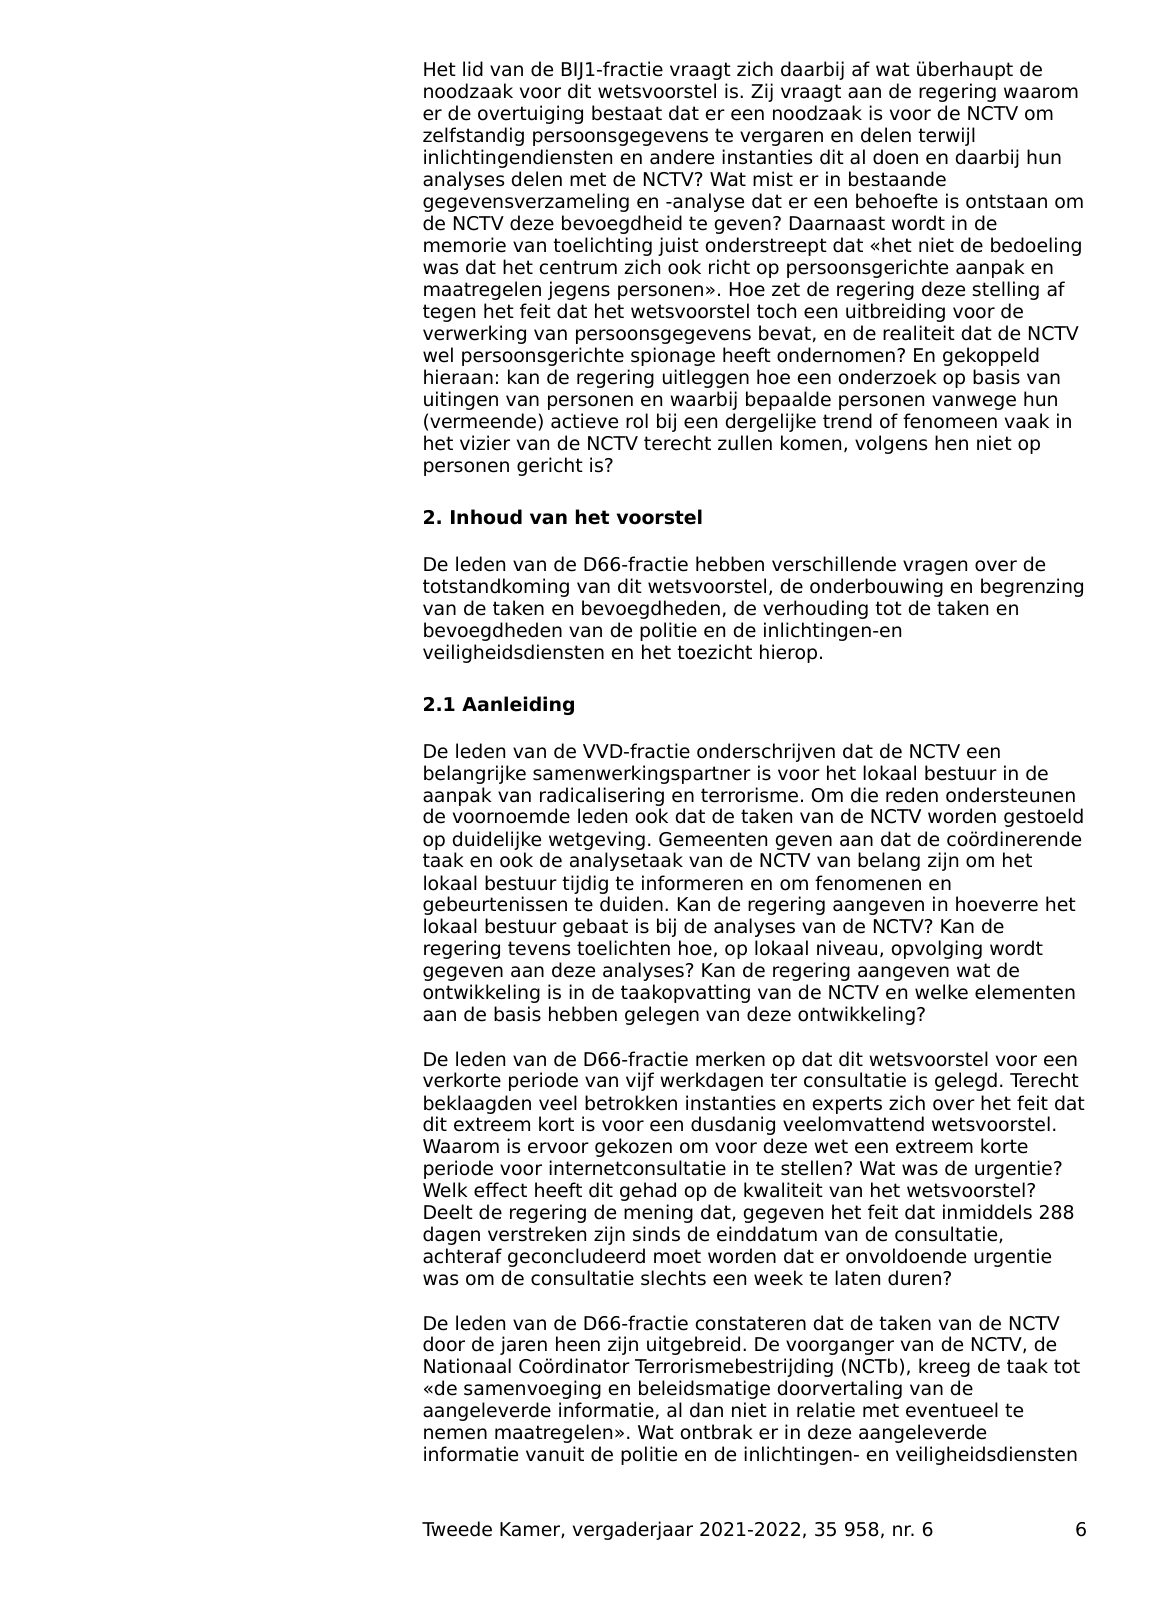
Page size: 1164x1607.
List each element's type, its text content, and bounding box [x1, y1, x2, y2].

text De leden van de D66-fractie hebben verschillende vragen over de totstandkoming van dit wetsvoorstel, de onderbouwing en begrenzing van de taken en bevoegdheden, de verhouding tot de taken en bevoegdheden van de politie en de inlichtingen-en veiligheidsdiensten en het toezicht hierop. [422, 554, 1087, 663]
text De leden van de VVD-fractie onderschrijven dat de NCTV een belangrijke samenwerkingspartner is voor het lokaal bestuur in de aanpak van radicalisering en terrorisme. Om die reden ondersteunen de voornoemde leden ook dat de taken van de NCTV worden gestoeld op duidelijke wetgeving. Gemeenten geven aan dat de coördinerende taak en ook de analysetaak van de NCTV van belang zijn om het lokaal bestuur tijdig te informeren en om fenomenen en gebeurtenissen te duiden. Kan de regering aangeven in hoeverre het lokaal bestuur gebaat is bij de analyses van de NCTV? Kan de regering tevens toelichten hoe, op lokaal niveau, opvolging wordt gegeven aan deze analyses? Kan de regering aangeven wat de ontwikkeling is in de taakopvatting van de NCTV en welke elementen aan de basis hebben gelegen van deze ontwikkeling? [422, 741, 1087, 1026]
text Het lid van de BIJ1-fractie vraagt zich daarbij af wat überhaupt de noodzaak voor dit wetsvoorstel is. Zij vraagt aan de regering waarom er de overtuiging bestaat dat er een noodzaak is voor de NCTV om zelfstandig persoonsgegevens te vergaren en delen terwijl inlichtingendiensten en andere instanties dit al doen en daarbij hun analyses delen met de NCTV? Wat mist er in bestaande gegevensverzameling en -analyse dat er een behoefte is ontstaan om de NCTV deze bevoegdheid te geven? Daarnaast wordt in de memorie van toelichting juist onderstreept dat «het niet de bedoeling was dat het centrum zich ook richt op persoonsgerichte aanpak en maatregelen jegens personen». Hoe zet de regering deze stelling af tegen het feit dat het wetsvoorstel toch een uitbreiding voor de verwerking van persoonsgegevens bevat, en de realiteit dat de NCTV wel persoonsgerichte spionage heeft ondernomen? En gekoppeld hieraan: kan de regering uitleggen hoe een onderzoek op basis van uitingen van personen en waarbij bepaalde personen vanwege hun (vermeende) actieve rol bij een dergelijke trend of fenomeen vaak in het vizier van de NCTV terecht zullen komen, volgens hen niet op personen gericht is? [422, 59, 1087, 477]
subtitle 2. Inhoud van het voorstel [422, 507, 1087, 529]
text De leden van de D66-fractie constateren dat de taken van de NCTV door de jaren heen zijn uitgebreid. De voorganger van de NCTV, de Nationaal Coördinator Terrorismebestrijding (NCTb), kreeg de taak tot «de samenvoeging en beleidsmatige doorvertaling van de aangeleverde informatie, al dan niet in relatie met eventueel te nemen maatregelen». Wat ontbrak er in deze aangeleverde informatie vanuit de politie en de inlichtingen- en veiligheidsdiensten [422, 1312, 1087, 1466]
subtitle 2.1 Aanleiding [422, 693, 1087, 716]
text De leden van de D66-fractie merken op dat dit wetsvoorstel voor een verkorte periode van vijf werkdagen ter consultatie is gelegd. Terecht beklaagden veel betrokken instanties en experts zich over het feit dat dit extreem kort is voor een dusdanig veelomvattend wetsvoorstel. Waarom is ervoor gekozen om voor deze wet een extreem korte periode voor internetconsultatie in te stellen? Wat was de urgentie? Welk effect heeft dit gehad op de kwaliteit van het wetsvoorstel? Deelt de regering de mening dat, gegeven het feit dat inmiddels 288 dagen verstreken zijn sinds de einddatum van de consultatie, achteraf geconcludeerd moet worden dat er onvoldoende urgentie was om de consultatie slechts een week te laten duren? [422, 1048, 1087, 1290]
